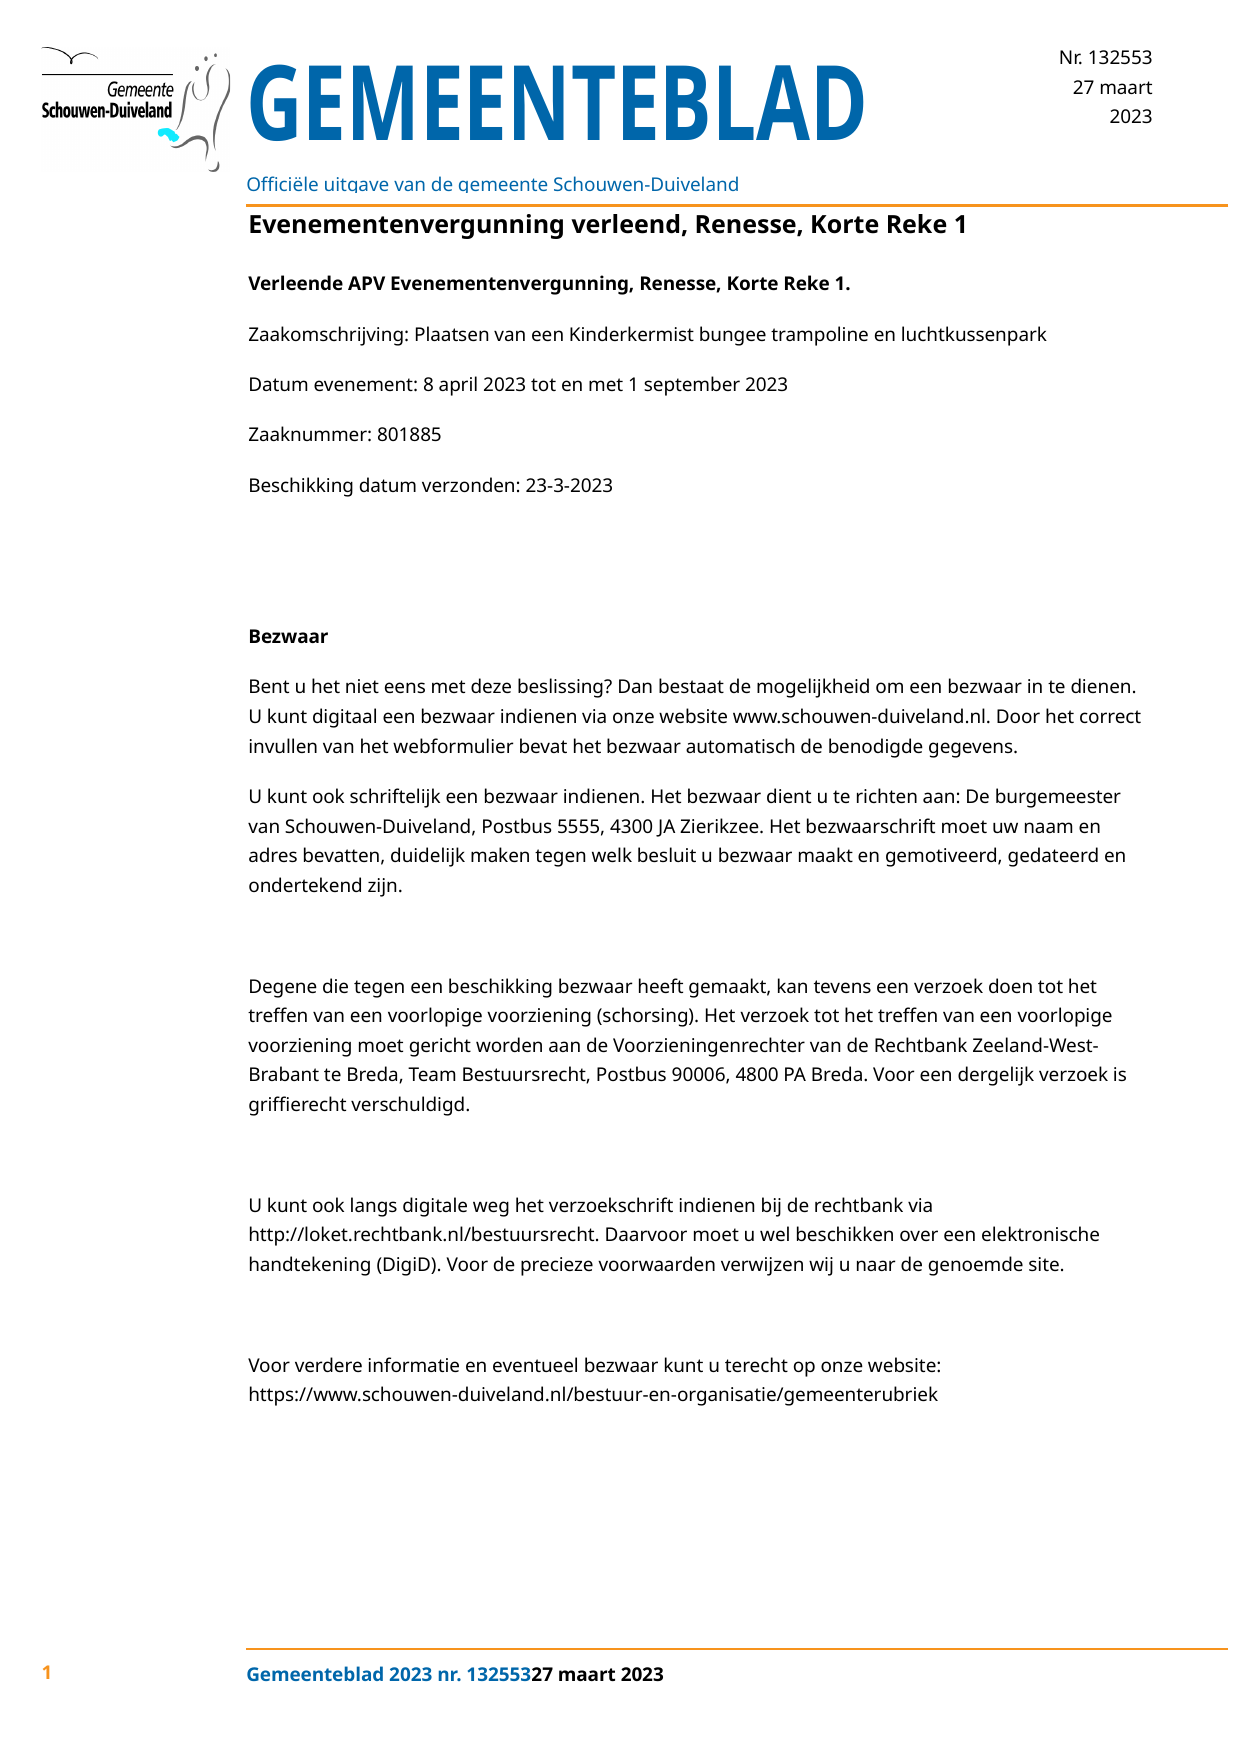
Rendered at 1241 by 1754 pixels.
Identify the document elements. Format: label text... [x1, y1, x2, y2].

text Degene die tegen een beschikking bezwaar heeft gemaakt, kan tevens een verzoek doen tot het treffen van een voorlopige voorziening (schorsing). Het verzoek tot het treffen van een voorlopige voorziening moet gericht worden aan de Voorzieningenrechter van de Rechtbank Zeeland-West-Brabant te Breda, Team Bestuursrecht, Postbus 90006, 4800 PA Breda. Voor een dergelijk verzoek is griffierecht verschuldigd. [248, 973, 1152, 1117]
text Bezwaar [248, 623, 1152, 649]
text Verleende APV Evenementenvergunning, Renesse, Korte Reke 1. [248, 270, 1152, 296]
text Voor verdere informatie en eventueel bezwaar kunt u terecht op onze website: https://www.schouwen-duiveland.nl/bestuur-en-organisatie/gemeenterubriek [248, 1352, 1152, 1407]
text Bent u het niet eens met deze beslissing? Dan bestaat de mogelijkheid om een bezwaar in te dienen. U kunt digitaal een bezwaar indienen via onze website www.schouwen-duiveland.nl. Door het correct invullen van het webformulier bevat het bezwaar automatisch de benodigde gegevens. [248, 674, 1152, 758]
text Beschikking datum verzonden: 23-3-2023 [248, 472, 1152, 498]
text Evenementenvergunning verleend, Renesse, Korte Reke 1 [248, 207, 1152, 241]
text Datum evenement: 8 april 2023 tot en met 1 september 2023 [248, 371, 1152, 397]
text Zaaknummer: 801885 [248, 422, 1152, 447]
picture [41, 47, 231, 172]
text Zaakomschrijving: Plaatsen van een Kinderkermist bungee trampoline en luchtkussenpark [248, 321, 1152, 346]
text U kunt ook langs digitale weg het verzoekschrift indienen bij de rechtbank via http://loket.rechtbank.nl/bestuursrecht. Daarvoor moet u wel beschikken over een elektronische handtekening (DigiD). Voor de precieze voorwaarden verwijzen wij u naar de genoemde site. [248, 1192, 1152, 1277]
text U kunt ook schriftelijk een bezwaar indienen. Het bezwaar dient u te richten aan: De burgemeester van Schouwen-Duiveland, Postbus 5555, 4300 JA Zierikzee. Het bezwaarschrift moet uw naam en adres bevatten, duidelijk maken tegen welk besluit u bezwaar maakt en gemotiveerd, gedateerd en ondertekend zijn. [248, 783, 1152, 898]
